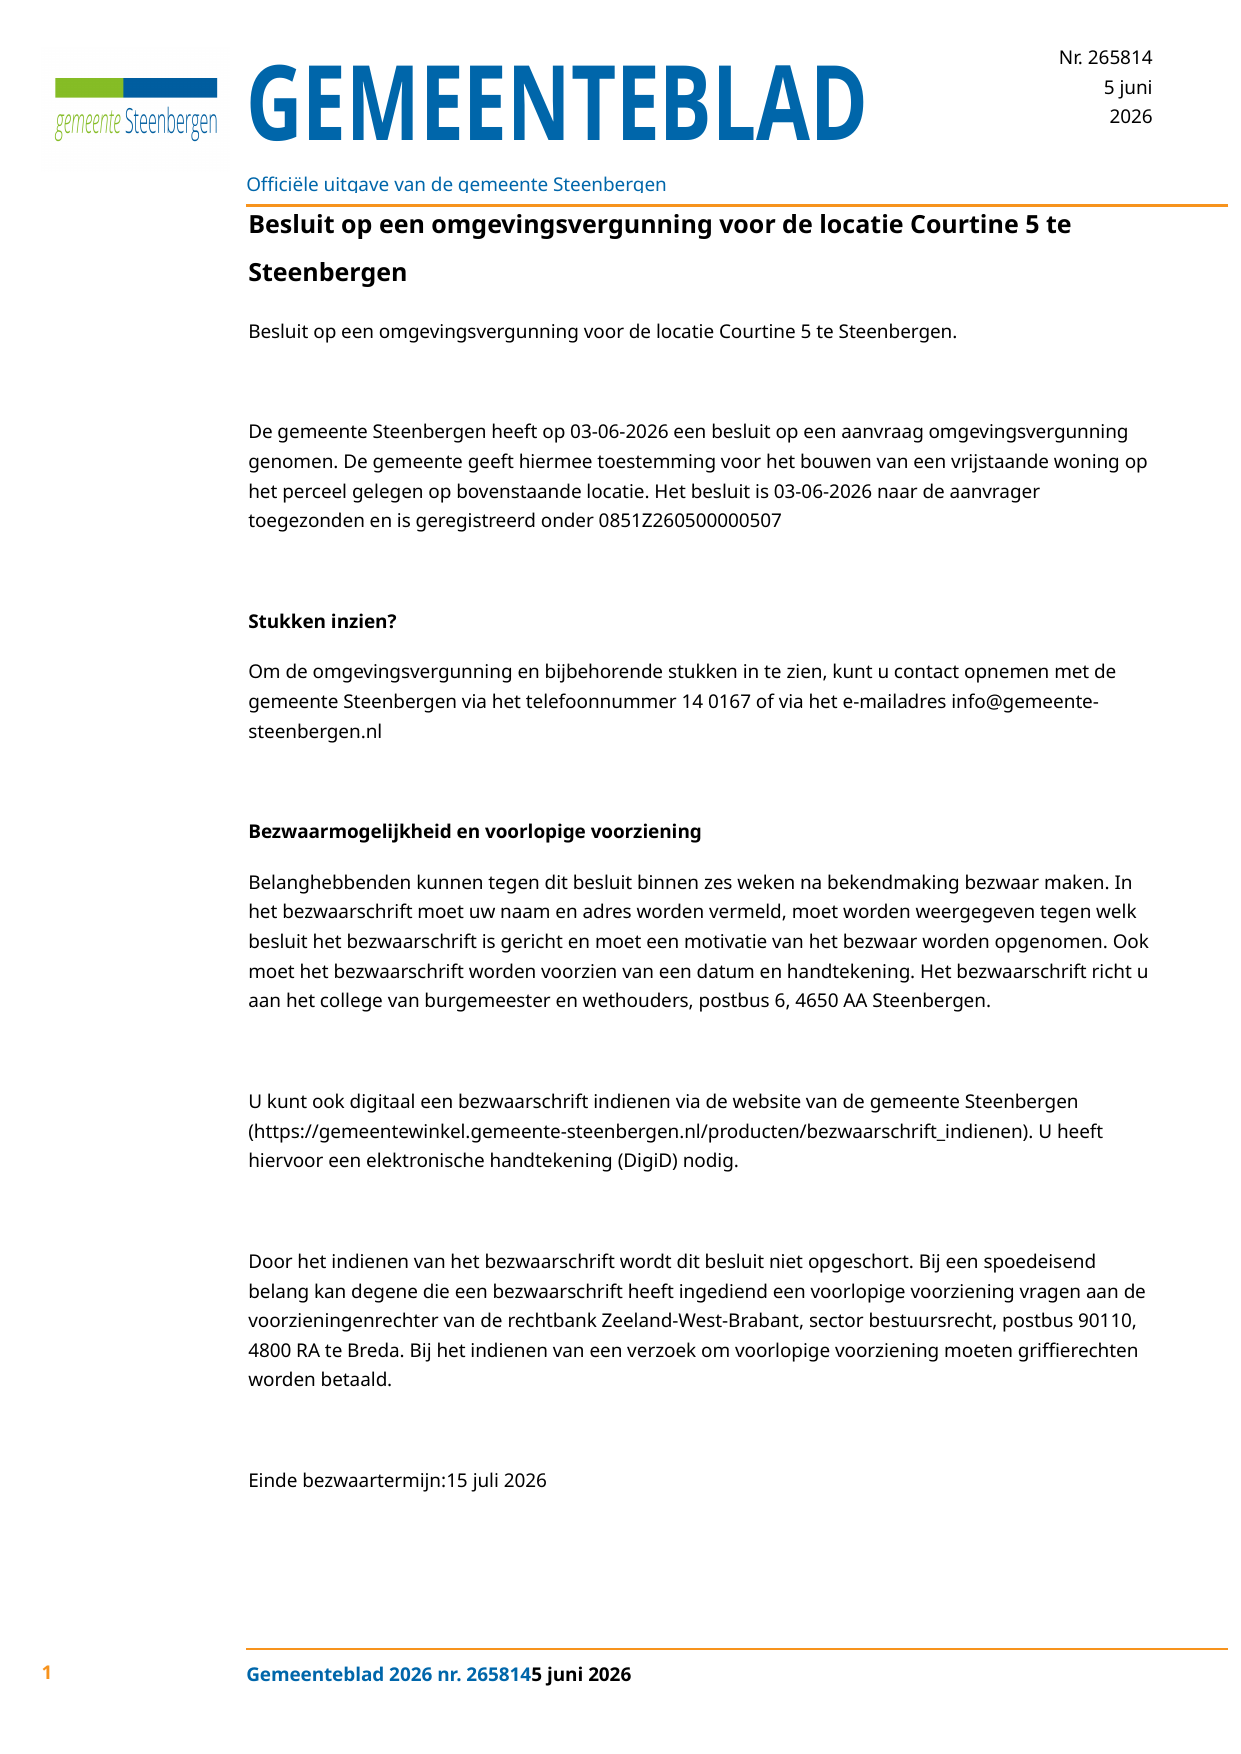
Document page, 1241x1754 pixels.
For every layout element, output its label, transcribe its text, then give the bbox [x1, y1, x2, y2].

text Om de omgevingsvergunning en bijbehorende stukken in te zien, kunt u contact opnemen met de gemeente Steenbergen via het telefoonnummer 14 0167 of via het e-mailadres info@gemeente-steenbergen.nl [248, 659, 1152, 744]
text Besluit op een omgevingsvergunning voor de locatie Courtine 5 te Steenbergen. [248, 318, 1152, 344]
text Bezwaarmogelijkheid en voorlopige voorziening [248, 819, 1152, 844]
text Door het indienen van het bezwaarschrift wordt dit besluit niet opgeschort. Bij een spoedeisend belang kan degene die een bezwaarschrift heeft ingediend een voorlopige voorziening vragen aan de voorzieningenrechter van de rechtbank Zeeland-West-Brabant, sector bestuursrecht, postbus 90110, 4800 RA te Breda. Bij het indienen van een verzoek om voorlopige voorziening moeten griffierechten worden betaald. [248, 1248, 1152, 1392]
text Einde bezwaartermijn:15 juli 2026 [248, 1467, 1152, 1493]
text U kunt ook digitaal een bezwaarschrift indienen via de website van de gemeente Steenbergen (https://gemeentewinkel.gemeente-steenbergen.nl/producten/bezwaarschrift_indienen). U heeft hiervoor een elektronische handtekening (DigiD) nodig. [248, 1088, 1152, 1173]
text Besluit op een omgevingsvergunning voor de locatie Courtine 5 te Steenbergen [248, 207, 1152, 288]
text Stukken inzien? [248, 608, 1152, 634]
text De gemeente Steenbergen heeft op 03-06-2026 een besluit op een aanvraag omgevingsvergunning genomen. De gemeente geeft hiermee toestemming voor het bouwen van een vrijstaande woning op het perceel gelegen op bovenstaande locatie. Het besluit is 03-06-2026 naar de aanvrager toegezonden en is geregistreerd onder 0851Z260500000507 [248, 419, 1152, 533]
picture [41, 47, 231, 172]
text Belanghebbenden kunnen tegen dit besluit binnen zes weken na bekendmaking bezwaar maken. In het bezwaarschrift moet uw naam en adres worden vermeld, moet worden weergegeven tegen welk besluit het bezwaarschrift is gericht en moet een motivatie van het bezwaar worden opgenomen. Ook moet het bezwaarschrift worden voorzien van een datum en handtekening. Het bezwaarschrift richt u aan het college van burgemeester en wethouders, postbus 6, 4650 AA Steenbergen. [248, 869, 1152, 1013]
